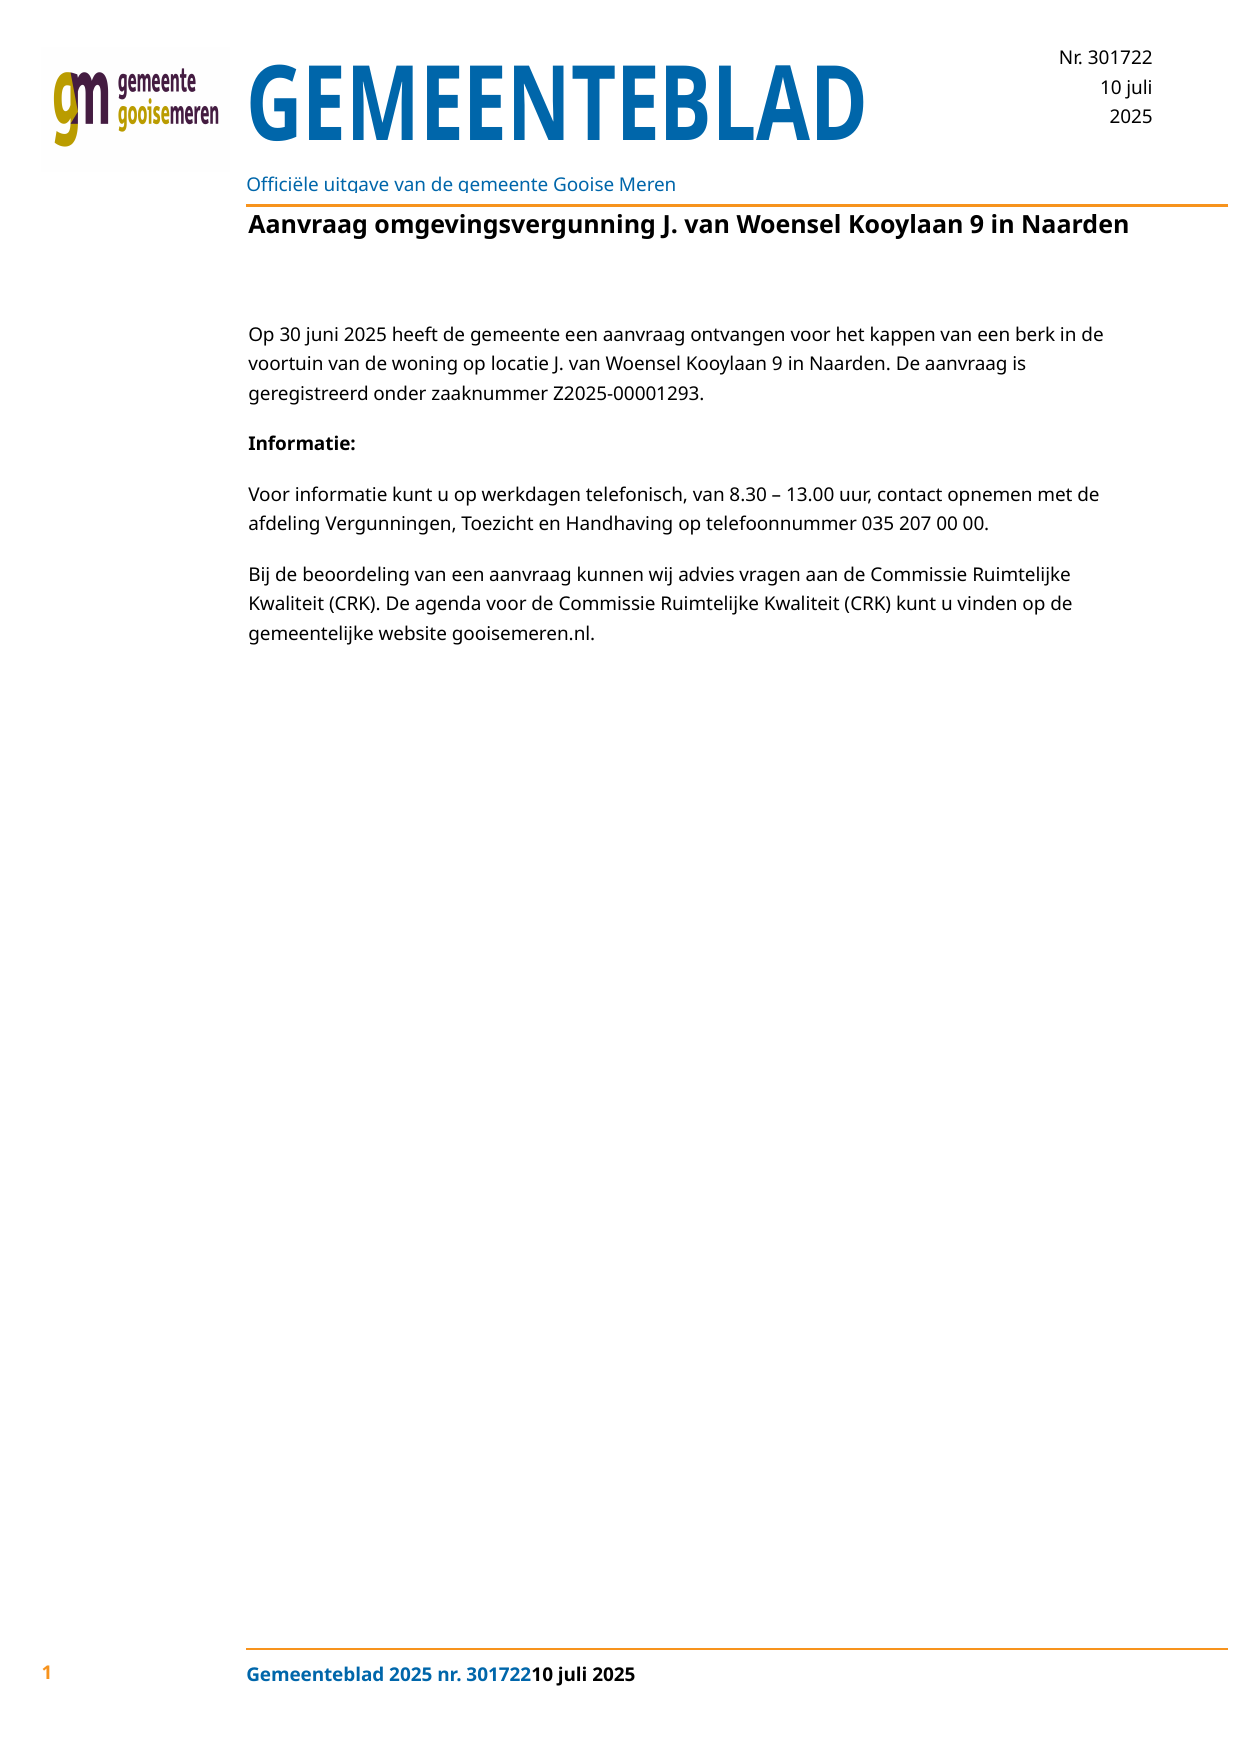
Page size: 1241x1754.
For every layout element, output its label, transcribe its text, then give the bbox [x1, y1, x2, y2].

text Bij de beoordeling van een aanvraag kunnen wij advies vragen aan de Commissie Ruimtelijke Kwaliteit (CRK). De agenda voor de Commissie Ruimtelijke Kwaliteit (CRK) kunt u vinden op de gemeentelijke website gooisemeren.nl. [248, 561, 1152, 646]
text Aanvraag omgevingsvergunning J. van Woensel Kooylaan 9 in Naarden [248, 207, 1152, 241]
text Voor informatie kunt u op werkdagen telefonisch, van 8.30 – 13.00 uur, contact opnemen met de afdeling Vergunningen, Toezicht en Handhaving op telefoonnummer 035 207 00 00. [248, 481, 1152, 536]
text Op 30 juni 2025 heeft de gemeente een aanvraag ontvangen voor het kappen van een berk in de voortuin van de woning op locatie J. van Woensel Kooylaan 9 in Naarden. De aanvraag is geregistreerd onder zaaknummer Z2025-00001293. [248, 321, 1152, 406]
text Informatie: [248, 430, 1152, 456]
picture [41, 47, 231, 172]
